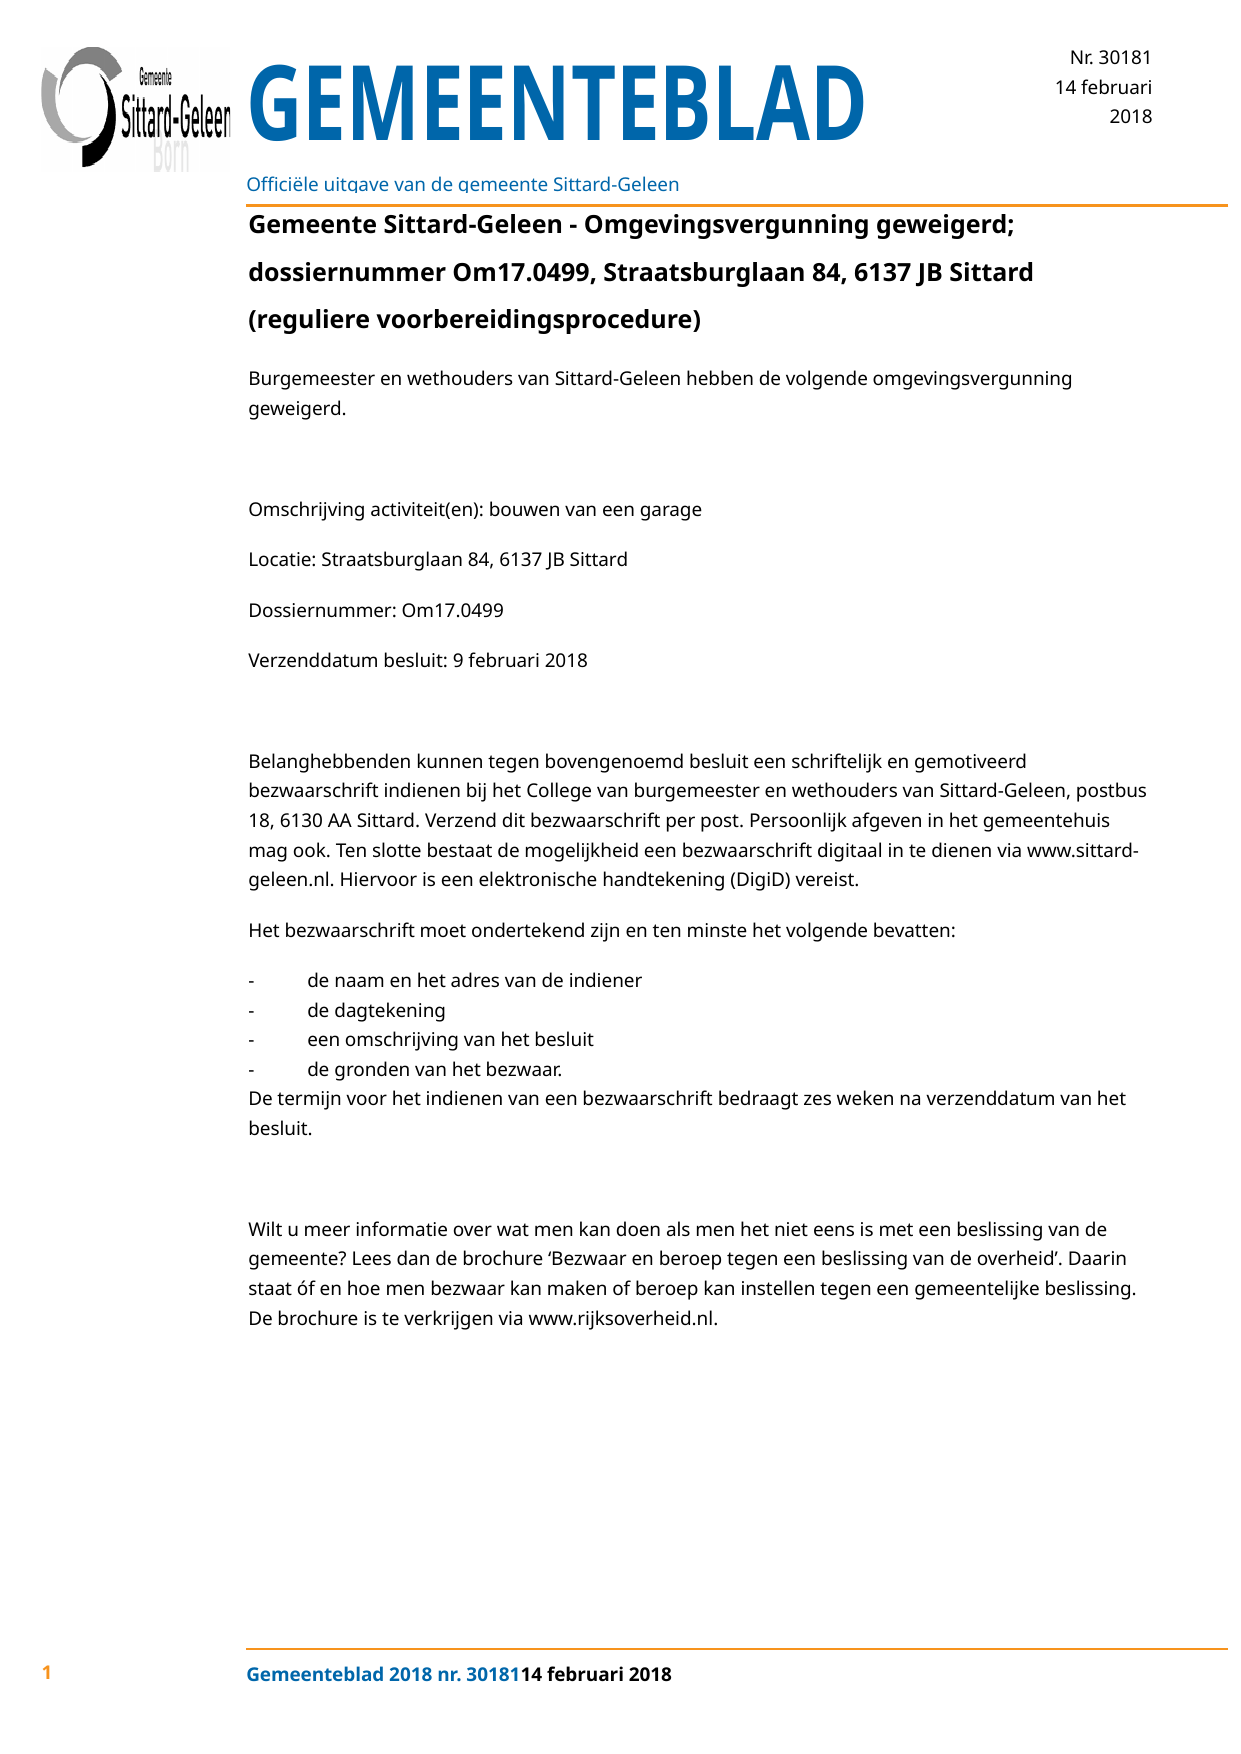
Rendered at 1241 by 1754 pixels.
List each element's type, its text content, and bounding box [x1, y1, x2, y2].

list de naam en het adres van de indiener [248, 967, 1152, 993]
text Locatie: Straatsburglaan 84, 6137 JB Sittard [248, 546, 1152, 572]
text Wilt u meer informatie over wat men kan doen als men het niet eens is met een beslissing van de gemeente? Lees dan de brochure ‘Bezwaar en beroep tegen een beslissing van de overheid’. Daarin staat óf en hoe men bezwaar kan maken of beroep kan instellen tegen een gemeentelijke beslissing. De brochure is te verkrijgen via www.rijksoverheid.nl. [248, 1216, 1152, 1330]
list de gronden van het bezwaar. [248, 1056, 1152, 1082]
picture [41, 47, 231, 172]
text Dossiernummer: Om17.0499 [248, 597, 1152, 622]
text Het bezwaarschrift moet ondertekend zijn en ten minste het volgende bevatten: [248, 917, 1152, 942]
text Belanghebbenden kunnen tegen bovengenoemd besluit een schriftelijk en gemotiveerd bezwaarschrift indienen bij het College van burgemeester en wethouders van Sittard-Geleen, postbus 18, 6130 AA Sittard. Verzend dit bezwaarschrift per post. Persoonlijk afgeven in het gemeentehuis mag ook. Ten slotte bestaat de mogelijkheid een bezwaarschrift digitaal in te dienen via www.sittard-geleen.nl. Hiervoor is een elektronische handtekening (DigiD) vereist. [248, 748, 1152, 892]
list de dagtekening [248, 997, 1152, 1022]
text Gemeente Sittard-Geleen - Omgevingsvergunning geweigerd; dossiernummer Om17.0499, Straatsburglaan 84, 6137 JB Sittard (reguliere voorbereidingsprocedure) [248, 207, 1152, 336]
list een omschrijving van het besluit [248, 1026, 1152, 1052]
text Burgemeester en wethouders van Sittard-Geleen hebben de volgende omgevingsvergunning geweigerd. [248, 366, 1152, 421]
text De termijn voor het indienen van een bezwaarschrift bedraagt zes weken na verzenddatum van het besluit. [248, 1086, 1152, 1141]
text Omschrijving activiteit(en): bouwen van een garage [248, 496, 1152, 522]
text Verzenddatum besluit: 9 februari 2018 [248, 647, 1152, 673]
